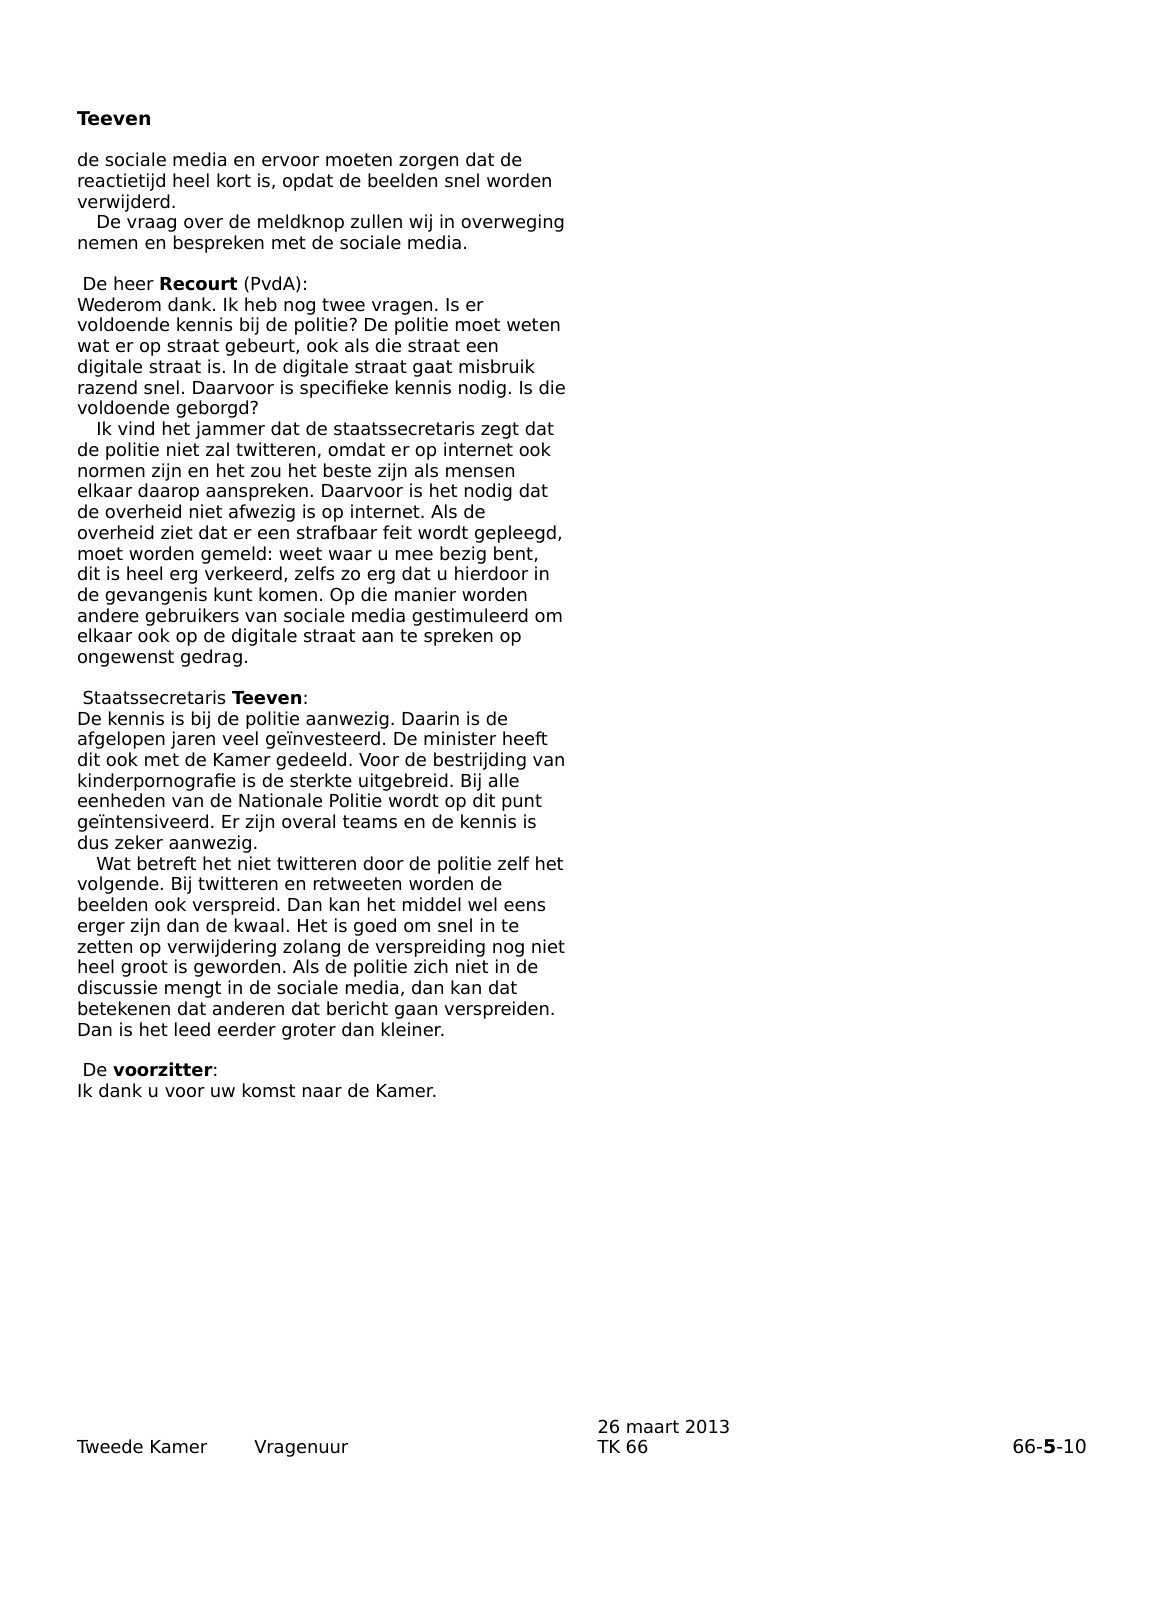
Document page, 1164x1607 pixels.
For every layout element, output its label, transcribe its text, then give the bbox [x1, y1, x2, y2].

text Wat betreft het niet twitteren door de politie zelf het volgende. Bij twitteren en retweeten worden de beelden ook verspreid. Dan kan het middel wel eens erger zijn dan de kwaal. Het is goed om snel in te zetten op verwijdering zolang de verspreiding nog niet heel groot is geworden. Als de politie zich niet in de discussie mengt in de sociale media, dan kan dat betekenen dat anderen dat bericht gaan verspreiden. Dan is het leed eerder groter dan kleiner. [77, 853, 567, 1040]
text Ik vind het jammer dat de staatssecretaris zegt dat de politie niet zal twitteren, omdat er op internet ook normen zijn en het zou het beste zijn als mensen elkaar daarop aanspreken. Daarvoor is het nodig dat de overheid niet afwezig is op internet. Als de overheid ziet dat er een strafbaar feit wordt gepleegd, moet worden gemeld: weet waar u mee bezig bent, dit is heel erg verkeerd, zelfs zo erg dat u hierdoor in de gevangenis kunt komen. Op die manier worden andere gebruikers van sociale media gestimuleerd om elkaar ook op de digitale straat aan te spreken op ongewenst gedrag. [77, 419, 567, 668]
text Staatssecretaris Teeven: [77, 688, 567, 708]
text De heer Recourt (PvdA): [77, 274, 567, 294]
text De kennis is bij de politie aanwezig. Daarin is de afgelopen jaren veel geïnvesteerd. De minister heeft dit ook met de Kamer gedeeld. Voor de bestrijding van kinderpornografie is de sterkte uitgebreid. Bij alle eenheden van de Nationale Politie wordt op dit punt geïntensiveerd. Er zijn overal teams en de kennis is dus zeker aanwezig. [77, 708, 567, 853]
text de sociale media en ervoor moeten zorgen dat de reactietijd heel kort is, opdat de beelden snel worden verwijderd. [77, 150, 567, 212]
text De vraag over de meldknop zullen wij in overweging nemen en bespreken met de sociale media. [77, 212, 567, 254]
text Wederom dank. Ik heb nog twee vragen. Is er voldoende kennis bij de politie? De politie moet weten wat er op straat gebeurt, ook als die straat een digitale straat is. In de digitale straat gaat misbruik razend snel. Daarvoor is specifieke kennis nodig. Is die voldoende geborgd? [77, 294, 567, 419]
text De voorzitter: [77, 1060, 567, 1081]
text Ik dank u voor uw komst naar de Kamer. [77, 1081, 567, 1102]
